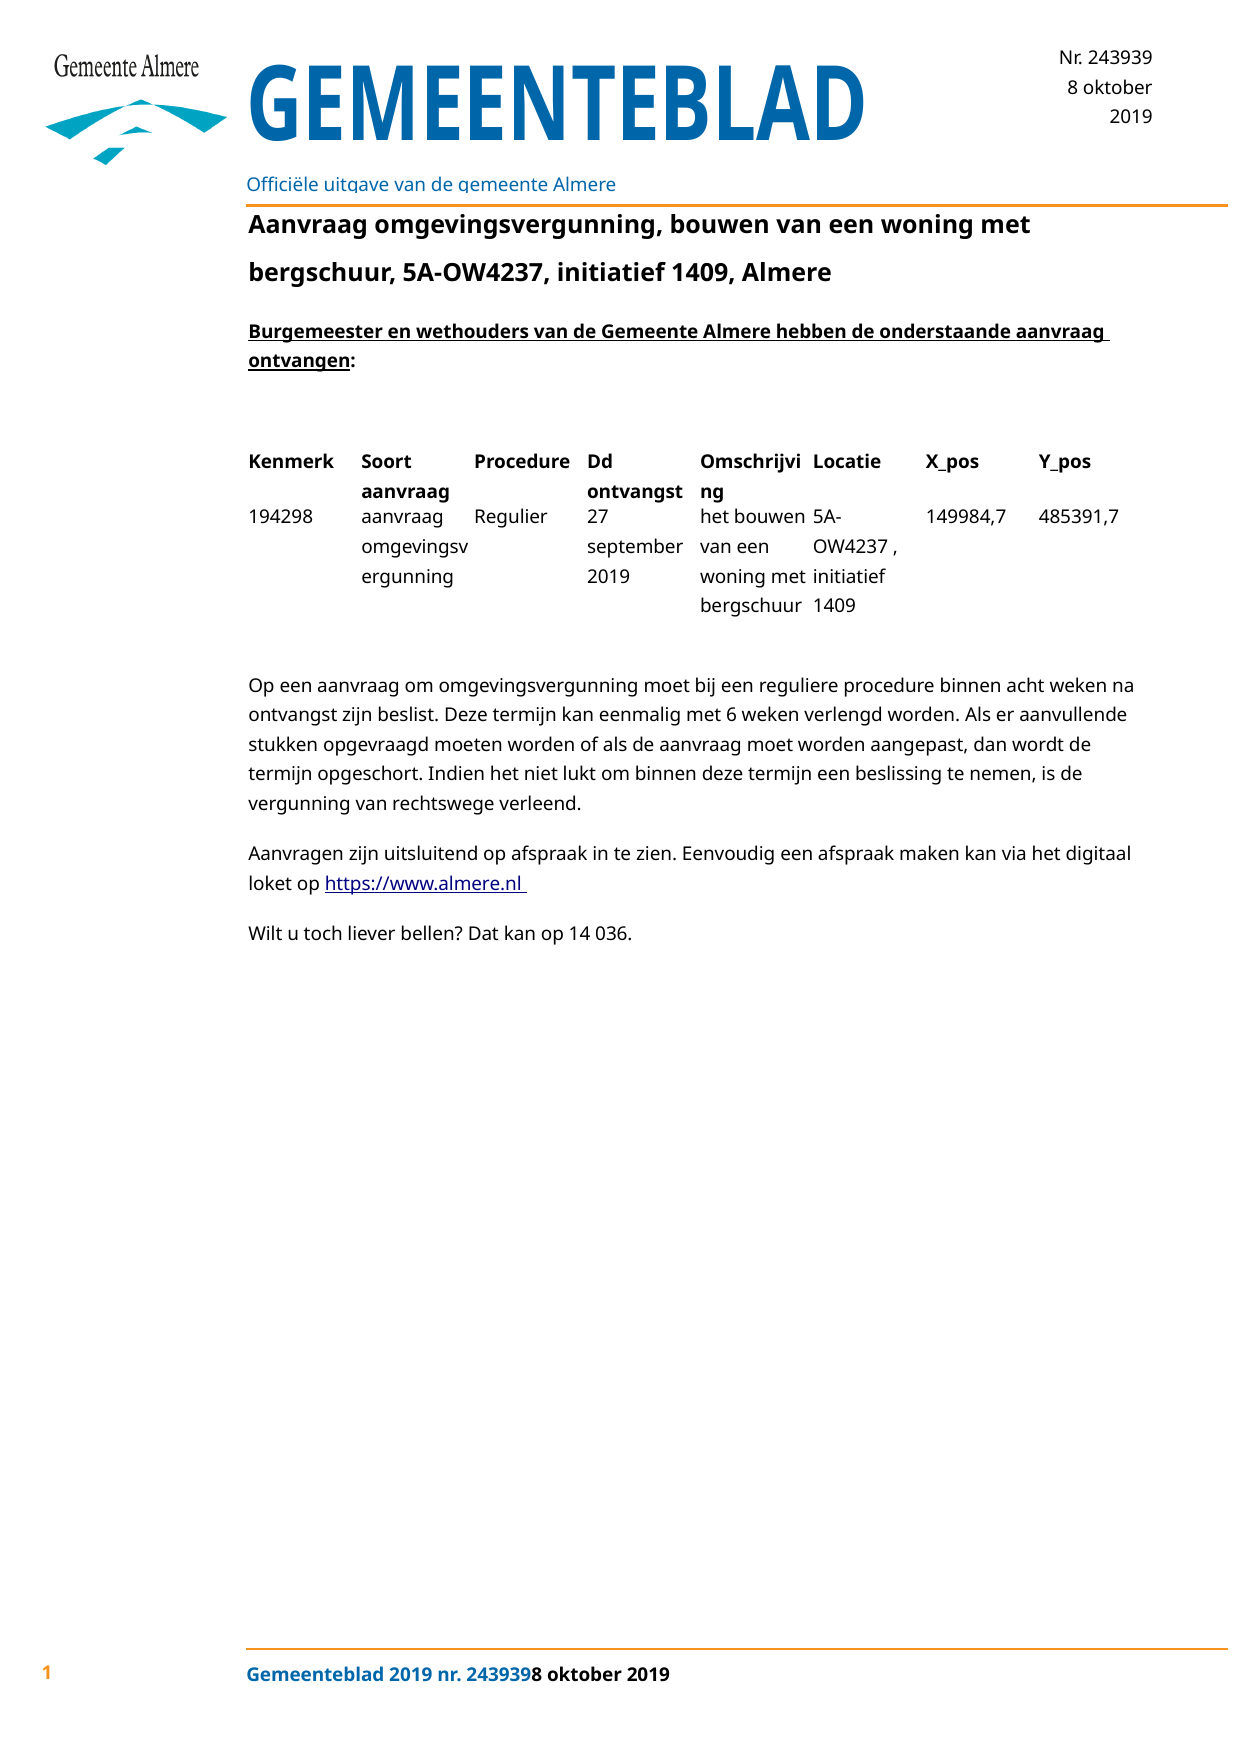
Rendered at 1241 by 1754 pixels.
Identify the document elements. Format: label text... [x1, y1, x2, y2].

table_cell 5A-OW4237 , initiatief 1409 [813, 504, 926, 618]
table_header X_pos [926, 449, 1038, 504]
table_header Locatie [813, 449, 926, 504]
table_cell Regulier [474, 504, 587, 618]
text Aanvraag omgevingsvergunning, bouwen van een woning met bergschuur, 5A-OW4237, initiatief 1409, Almere [248, 207, 1152, 288]
table_header Y_pos [1039, 449, 1152, 504]
table_header Procedure [474, 449, 587, 504]
table_cell 485391,7 [1039, 504, 1152, 618]
text Wilt u toch liever bellen? Dat kan op 14 036. [248, 921, 1152, 946]
text Op een aanvraag om omgevingsvergunning moet bij een reguliere procedure binnen acht weken na ontvangst zijn beslist. Deze termijn kan eenmalig met 6 weken verlengd worden. Als er aanvullende stukken opgevraagd moeten worden of als de aanvraag moet worden aangepast, dan wordt de termijn opgeschort. Indien het niet lukt om binnen deze termijn een beslissing te nemen, is de vergunning van rechtswege verleend. [248, 672, 1152, 816]
table_cell het bouwen van een woning met bergschuur [700, 504, 813, 618]
table_cell 149984,7 [926, 504, 1038, 618]
table_header Dd ontvangst [587, 449, 700, 504]
table_cell 27 september 2019 [587, 504, 700, 618]
table_header Soort aanvraag [361, 449, 474, 504]
picture [41, 47, 231, 172]
table_header Kenmerk [248, 449, 361, 504]
text Burgemeester en wethouders van de Gemeente Almere hebben de onderstaande aanvraag ontvangen: [248, 318, 1152, 373]
table_cell aanvraag omgevingsvergunning [361, 504, 474, 618]
table_header Omschrijving [700, 449, 813, 504]
table_cell 194298 [248, 504, 361, 618]
text Aanvragen zijn uitsluitend op afspraak in te zien. Eenvoudig een afspraak maken kan via het digitaal loket op https://www.almere.nl [248, 841, 1152, 896]
